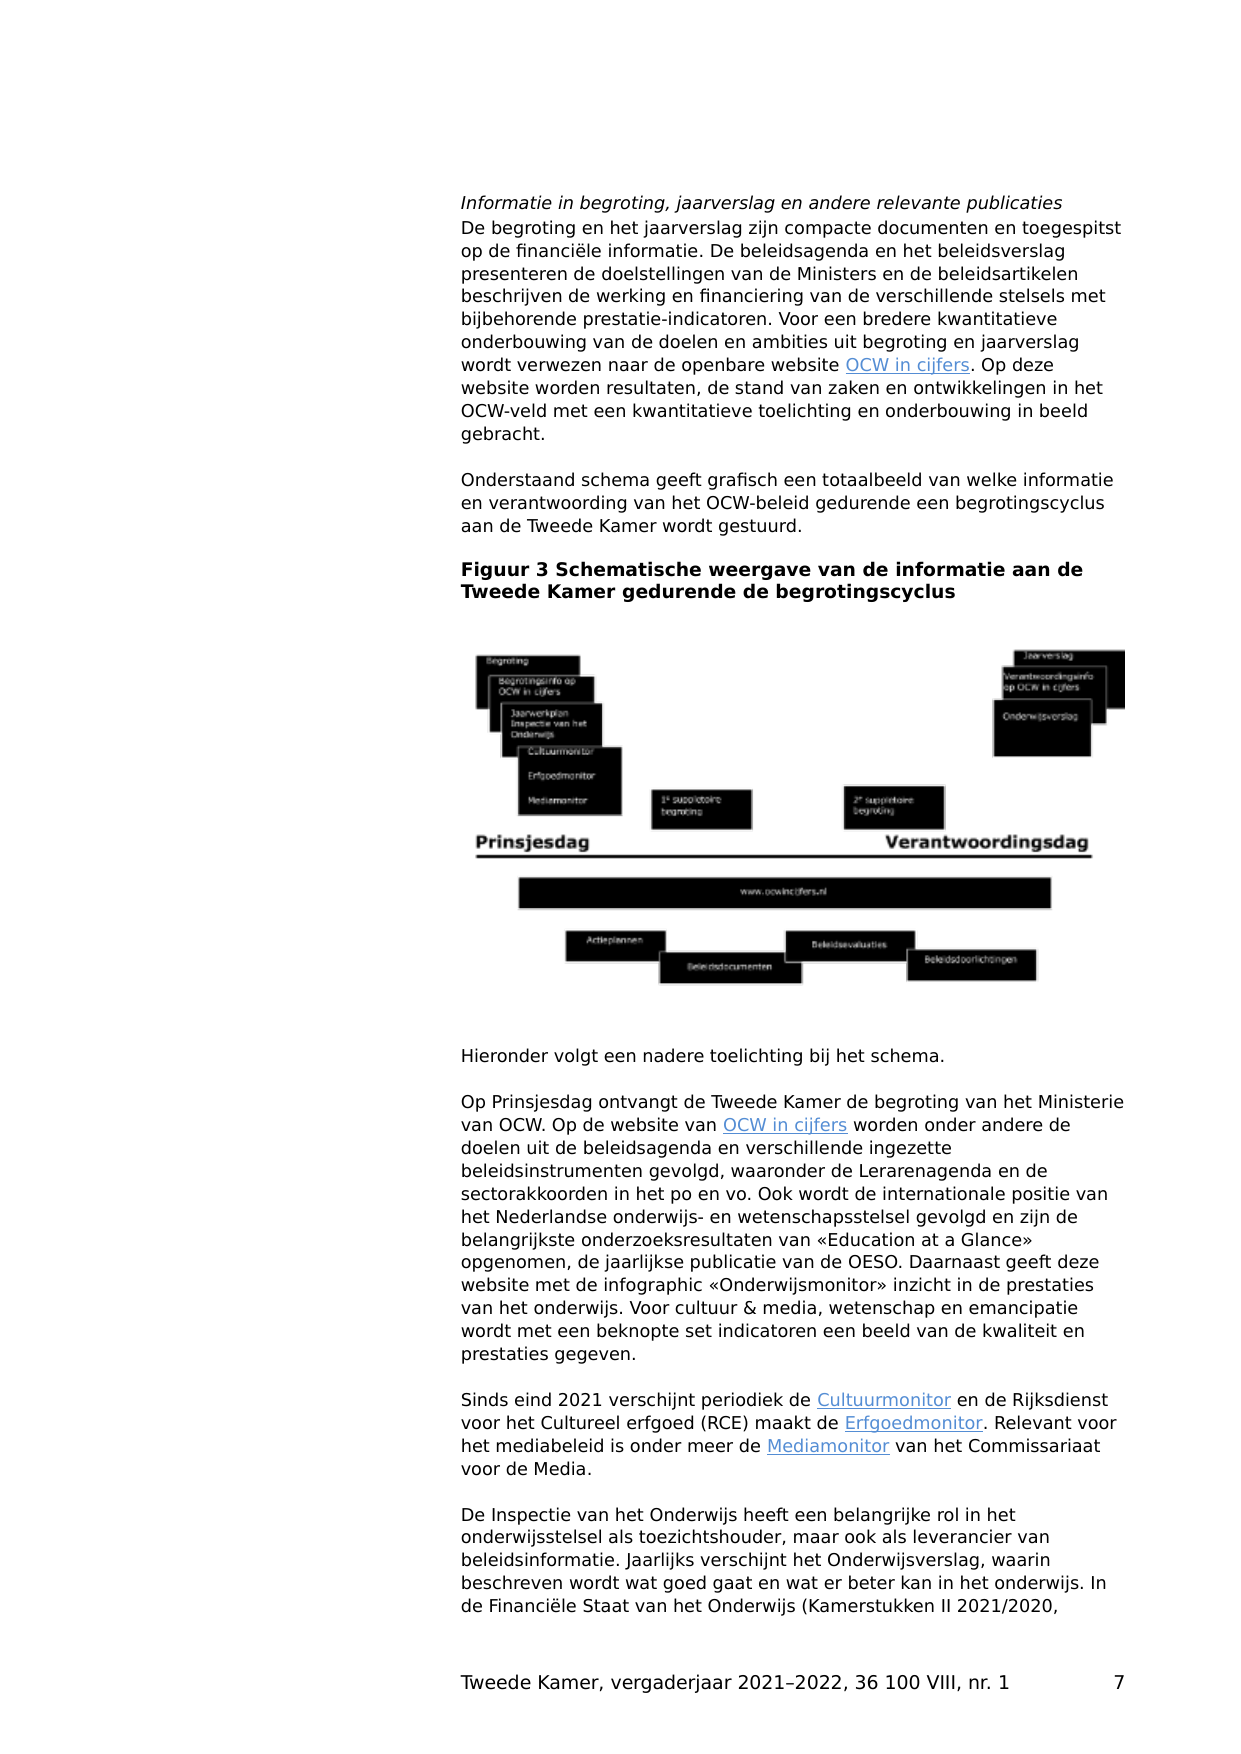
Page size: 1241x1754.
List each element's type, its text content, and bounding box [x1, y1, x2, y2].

text De Inspectie van het Onderwijs heeft een belangrijke rol in het onderwijsstelsel als toezichtshouder, maar ook als leverancier van beleidsinformatie. Jaarlijks verschijnt het Onderwijsverslag, waarin beschreven wordt wat goed gaat en wat er beter kan in het onderwijs. In de Financiële Staat van het Onderwijs (Kamerstukken II 2021/2020, [461, 1503, 1125, 1617]
text Onderstaand schema geeft grafisch een totaalbeeld van welke informatie en verantwoording van het OCW-beleid gedurende een begrotingscyclus aan de Tweede Kamer wordt gestuurd. [461, 468, 1125, 537]
text Sinds eind 2021 verschijnt periodiek de Cultuurmonitor en de Rijksdienst voor het Cultureel erfgoed (RCE) maakt de Erfgoedmonitor. Relevant voor het mediabeleid is onder meer de Mediamonitor van het Commissariaat voor de Media. [461, 1388, 1125, 1480]
text De begroting en het jaarverslag zijn compacte documenten en toegespitst op de financiële informatie. De beleidsagenda en het beleidsverslag presenteren de doelstellingen van de Ministers en de beleidsartikelen beschrijven de werking en financiering van de verschillende stelsels met bijbehorende prestatie-indicatoren. Voor een bredere kwantitatieve onderbouwing van de doelen en ambities uit begroting en jaarverslag wordt verwezen naar de openbare website OCW in cijfers. Op deze website worden resultaten, de stand van zaken en ontwikkelingen in het OCW-veld met een kwantitatieve toelichting en onderbouwing in beeld gebracht. [461, 216, 1125, 445]
title Figuur 3 Schematische weergave van de informatie aan de Tweede Kamer gedurende de begrotingscyclus [461, 559, 1125, 603]
text Informatie in begroting, jaarverslag en andere relevante publicaties [461, 191, 1125, 214]
text Hieronder volgt een nadere toelichting bij het schema. [461, 1044, 1125, 1067]
text Op Prinsjesdag ontvangt de Tweede Kamer de begroting van het Ministerie van OCW. Op de website van OCW in cijfers worden onder andere de doelen uit de beleidsagenda en verschillende ingezette beleidsinstrumenten gevolgd, waaronder de Lerarenagenda en de sectorakkoorden in het po en vo. Ook wordt de internationale positie van het Nederlandse onderwijs- en wetenschapsstelsel gevolgd en zijn de belangrijkste onderzoeksresultaten van «Education at a Glance» opgenomen, de jaarlijkse publicatie van de OESO. Daarnaast geeft deze website met de infographic «Onderwijsmonitor» inzicht in de prestaties van het onderwijs. Voor cultuur & media, wetenschap en emancipatie wordt met een beknopte set indicatoren een beeld van de kwaliteit en prestaties gegeven. [461, 1090, 1125, 1365]
